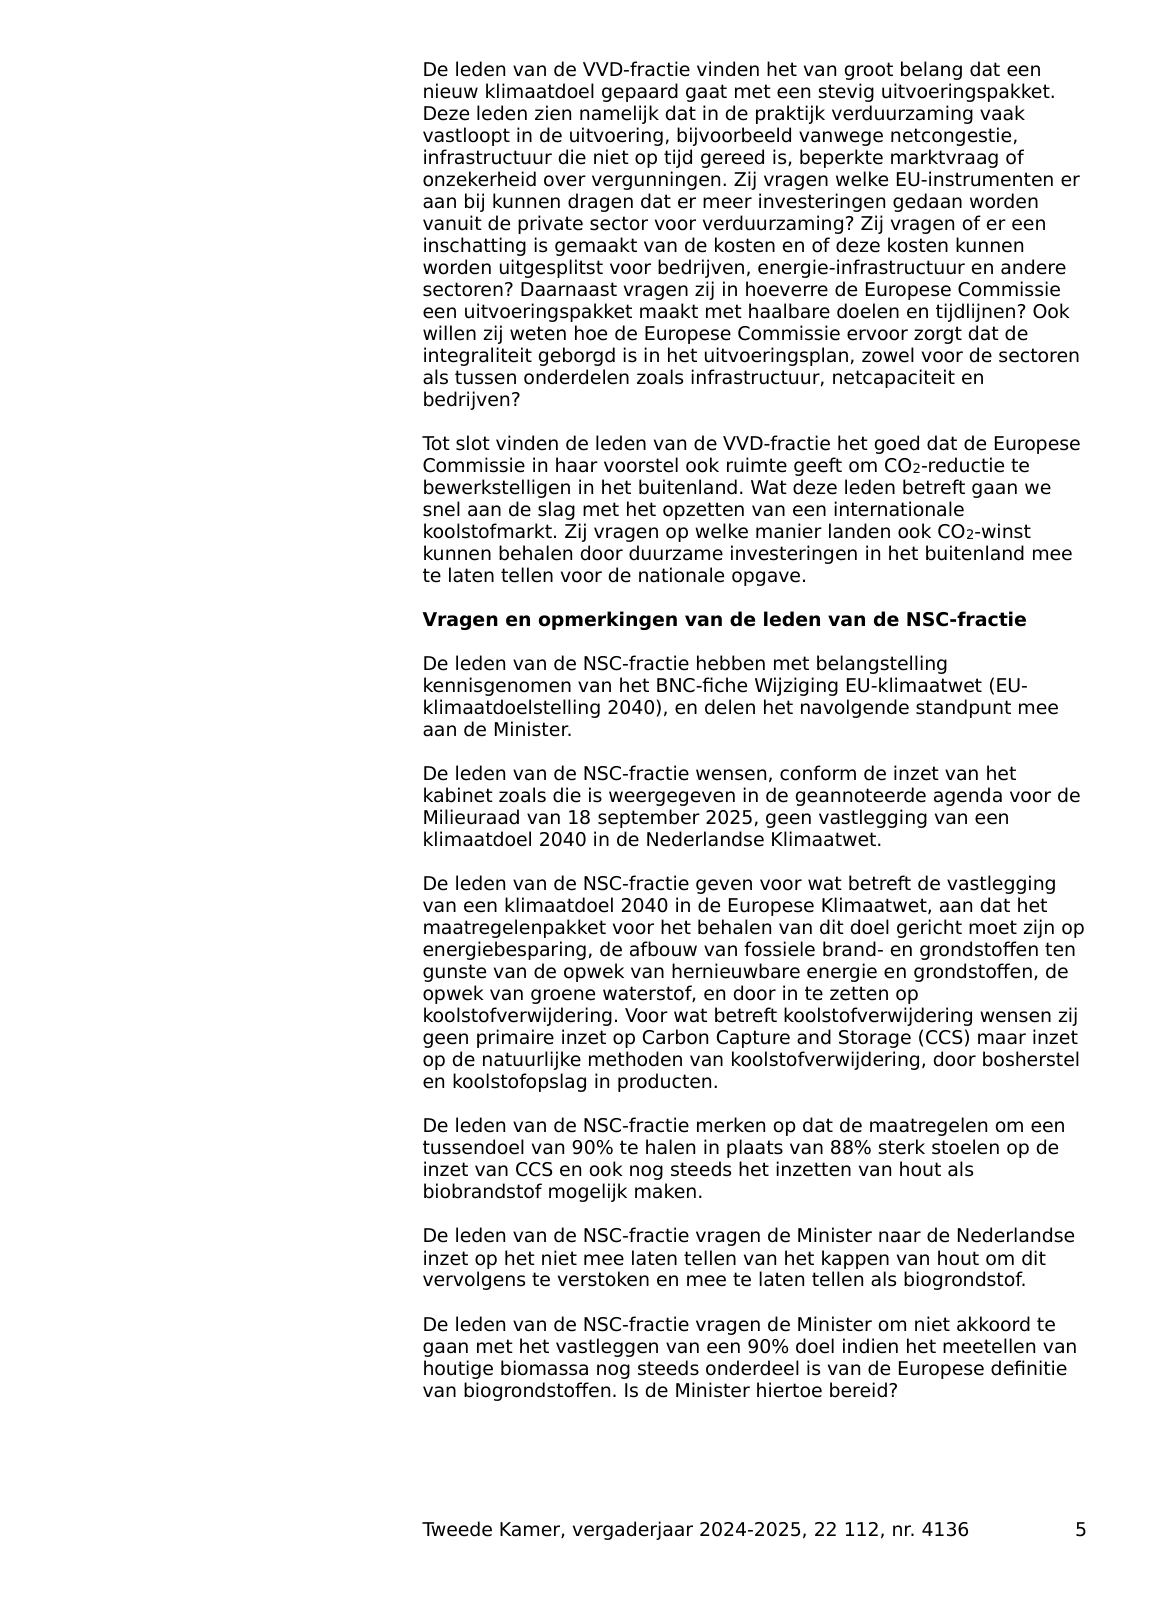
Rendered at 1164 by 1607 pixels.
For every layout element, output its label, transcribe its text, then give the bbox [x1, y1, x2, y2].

text De leden van de NSC-fractie hebben met belangstelling kennisgenomen van het BNC-fiche Wijziging EU-klimaatwet (EU-klimaatdoelstelling 2040), en delen het navolgende standpunt mee aan de Minister. [422, 653, 1087, 741]
text Tot slot vinden de leden van de VVD-fractie het goed dat de Europese Commissie in haar voorstel ook ruimte geeft om CO2-reductie te bewerkstelligen in het buitenland. Wat deze leden betreft gaan we snel aan de slag met het opzetten van een internationale koolstofmarkt. Zij vragen op welke manier landen ook CO2-winst kunnen behalen door duurzame investeringen in het buitenland mee te laten tellen voor de nationale opgave. [422, 433, 1087, 587]
text De leden van de NSC-fractie wensen, conform de inzet van het kabinet zoals die is weergegeven in de geannoteerde agenda voor de Milieuraad van 18 september 2025, geen vastlegging van een klimaatdoel 2040 in de Nederlandse Klimaatwet. [422, 763, 1087, 851]
text De leden van de NSC-fractie merken op dat de maatregelen om een tussendoel van 90% te halen in plaats van 88% sterk stoelen op de inzet van CCS en ook nog steeds het inzetten van hout als biobrandstof mogelijk maken. [422, 1115, 1087, 1203]
text De leden van de VVD-fractie vinden het van groot belang dat een nieuw klimaatdoel gepaard gaat met een stevig uitvoeringspakket. Deze leden zien namelijk dat in de praktijk verduurzaming vaak vastloopt in de uitvoering, bijvoorbeeld vanwege netcongestie, infrastructuur die niet op tijd gereed is, beperkte marktvraag of onzekerheid over vergunningen. Zij vragen welke EU-instrumenten er aan bij kunnen dragen dat er meer investeringen gedaan worden vanuit de private sector voor verduurzaming? Zij vragen of er een inschatting is gemaakt van de kosten en of deze kosten kunnen worden uitgesplitst voor bedrijven, energie-infrastructuur en andere sectoren? Daarnaast vragen zij in hoeverre de Europese Commissie een uitvoeringspakket maakt met haalbare doelen en tijdlijnen? Ook willen zij weten hoe de Europese Commissie ervoor zorgt dat de integraliteit geborgd is in het uitvoeringsplan, zowel voor de sectoren als tussen onderdelen zoals infrastructuur, netcapaciteit en bedrijven? [422, 59, 1087, 411]
text De leden van de NSC-fractie vragen de Minister naar de Nederlandse inzet op het niet mee laten tellen van het kappen van hout om dit vervolgens te verstoken en mee te laten tellen als biogrondstof. [422, 1225, 1087, 1291]
text De leden van de NSC-fractie geven voor wat betreft de vastlegging van een klimaatdoel 2040 in de Europese Klimaatwet, aan dat het maatregelenpakket voor het behalen van dit doel gericht moet zijn op energiebesparing, de afbouw van fossiele brand- en grondstoffen ten gunste van de opwek van hernieuwbare energie en grondstoffen, de opwek van groene waterstof, en door in te zetten op koolstofverwijdering. Voor wat betreft koolstofverwijdering wensen zij geen primaire inzet op Carbon Capture and Storage (CCS) maar inzet op de natuurlijke methoden van koolstofverwijdering, door bosherstel en koolstofopslag in producten. [422, 873, 1087, 1093]
subtitle Vragen en opmerkingen van de leden van de NSC-fractie [422, 609, 1087, 631]
text De leden van de NSC-fractie vragen de Minister om niet akkoord te gaan met het vastleggen van een 90% doel indien het meetellen van houtige biomassa nog steeds onderdeel is van de Europese definitie van biogrondstoffen. Is de Minister hiertoe bereid? [422, 1313, 1087, 1401]
